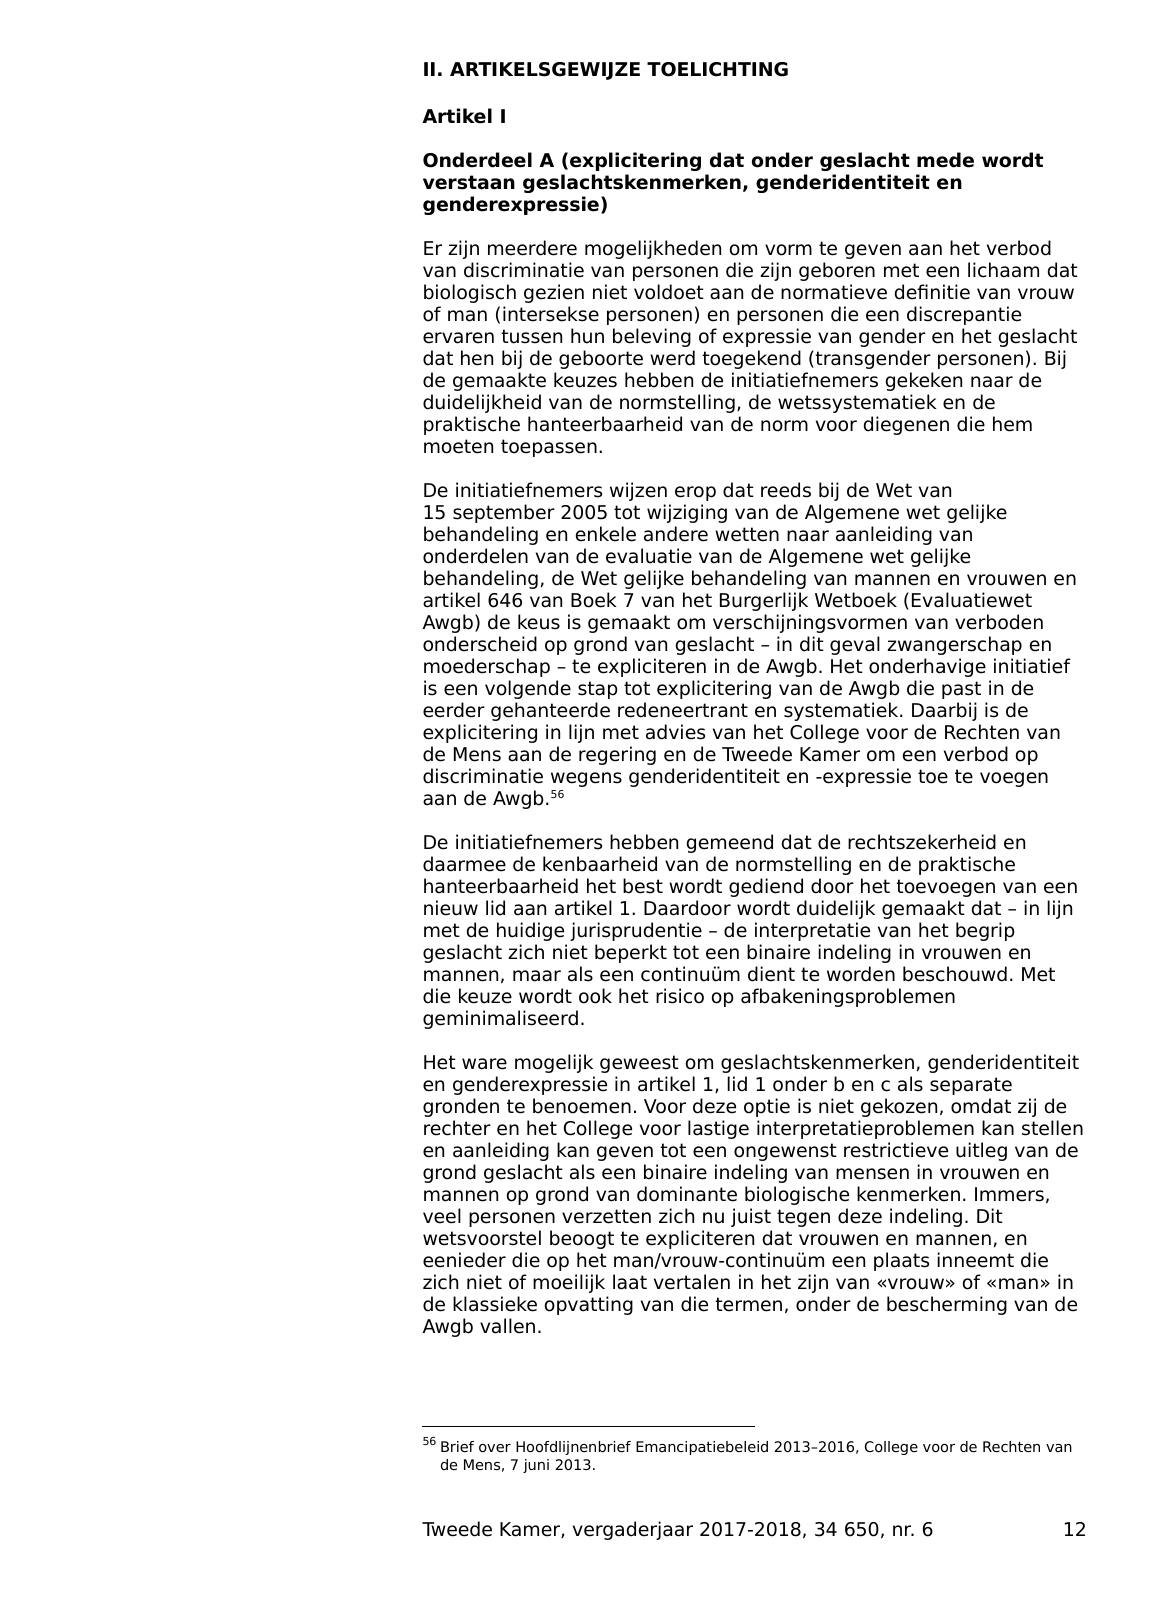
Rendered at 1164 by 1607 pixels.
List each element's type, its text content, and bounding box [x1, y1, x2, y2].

subtitle II. ARTIKELSGEWIJZE TOELICHTING [422, 59, 1087, 81]
text Het ware mogelijk geweest om geslachtskenmerken, genderidentiteit en genderexpressie in artikel 1, lid 1 onder b en c als separate gronden te benoemen. Voor deze optie is niet gekozen, omdat zij de rechter en het College voor lastige interpretatieproblemen kan stellen en aanleiding kan geven tot een ongewenst restrictieve uitleg van de grond geslacht als een binaire indeling van mensen in vrouwen en mannen op grond van dominante biologische kenmerken. Immers, veel personen verzetten zich nu juist tegen deze indeling. Dit wetsvoorstel beoogt te expliciteren dat vrouwen en mannen, en eenieder die op het man/vrouw-continuüm een plaats inneemt die zich niet of moeilijk laat vertalen in het zijn van «vrouw» of «man» in de klassieke opvatting van die termen, onder de bescherming van de Awgb vallen. [422, 1052, 1087, 1338]
text Er zijn meerdere mogelijkheden om vorm te geven aan het verbod van discriminatie van personen die zijn geboren met een lichaam dat biologisch gezien niet voldoet aan de normatieve definitie van vrouw of man (intersekse personen) en personen die een discrepantie ervaren tussen hun beleving of expressie van gender en het geslacht dat hen bij de geboorte werd toegekend (transgender personen). Bij de gemaakte keuzes hebben de initiatiefnemers gekeken naar de duidelijkheid van de normstelling, de wetssystematiek en de praktische hanteerbaarheid van de norm voor diegenen die hem moeten toepassen. [422, 238, 1087, 458]
text De initiatiefnemers wijzen erop dat reeds bij de Wet van 15 september 2005 tot wijziging van de Algemene wet gelijke behandeling en enkele andere wetten naar aanleiding van onderdelen van de evaluatie van de Algemene wet gelijke behandeling, de Wet gelijke behandeling van mannen en vrouwen en artikel 646 van Boek 7 van het Burgerlijk Wetboek (Evaluatiewet Awgb) de keus is gemaakt om verschijningsvormen van verboden onderscheid op grond van geslacht – in dit geval zwangerschap en moederschap – te expliciteren in de Awgb. Het onderhavige initiatief is een volgende stap tot explicitering van de Awgb die past in de eerder gehanteerde redeneertrant en systematiek. Daarbij is de explicitering in lijn met advies van het College voor de Rechten van de Mens aan de regering en de Tweede Kamer om een verbod op discriminatie wegens genderidentiteit en -expressie toe te voegen aan de Awgb. [422, 480, 1087, 810]
text De initiatiefnemers hebben gemeend dat de rechtszekerheid en daarmee de kenbaarheid van de normstelling en de praktische hanteerbaarheid het best wordt gediend door het toevoegen van een nieuw lid aan artikel 1. Daardoor wordt duidelijk gemaakt dat – in lijn met de huidige jurisprudentie – de interpretatie van het begrip geslacht zich niet beperkt tot een binaire indeling in vrouwen en mannen, maar als een continuüm dient te worden beschouwd. Met die keuze wordt ook het risico op afbakeningsproblemen geminimaliseerd. [422, 832, 1087, 1030]
subtitle Artikel I [422, 106, 1087, 128]
subtitle Onderdeel A (explicitering dat onder geslacht mede wordt verstaan geslachtskenmerken, genderidentiteit en genderexpressie) [422, 150, 1087, 216]
text Brief over Hoofdlijnenbrief Emancipatiebeleid 2013–2016, College voor de Rechten van de Mens, 7 juni 2013. [422, 1435, 1087, 1474]
